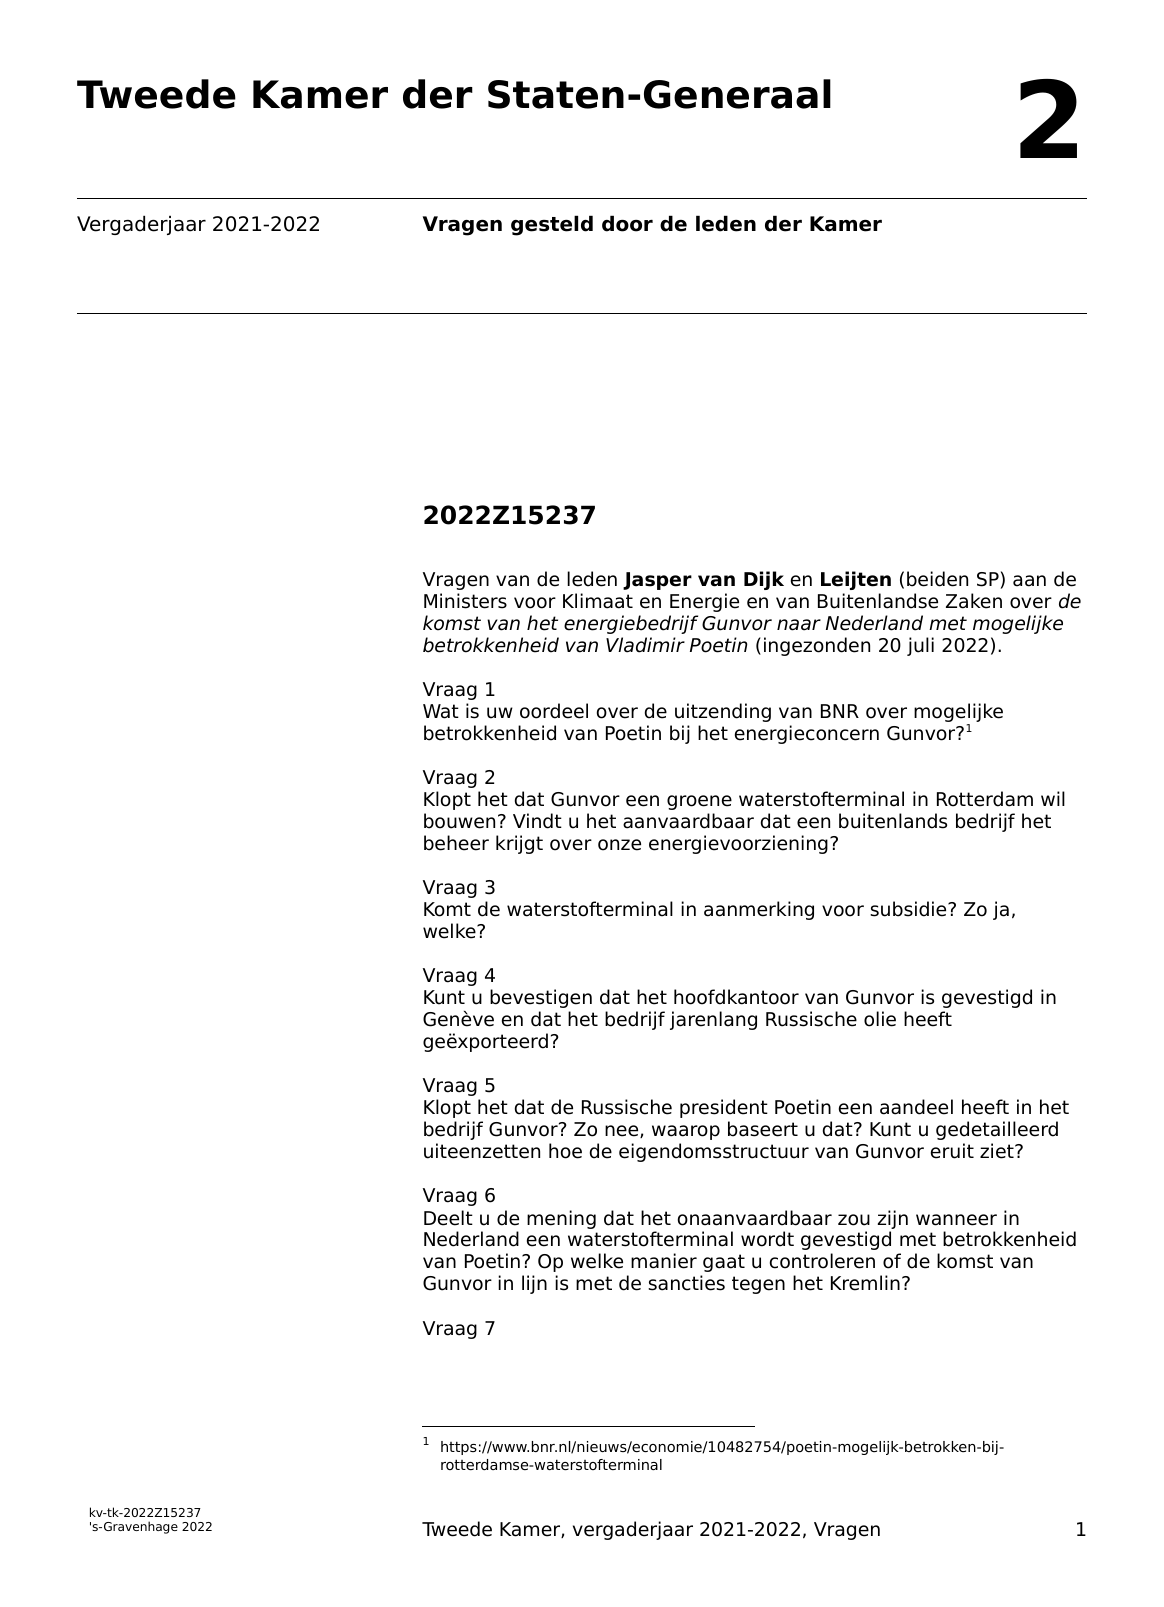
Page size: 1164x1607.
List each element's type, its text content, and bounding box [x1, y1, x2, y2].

table_header 2 [886, 59, 1087, 198]
text 's-Gravenhage 2022 [88, 1520, 323, 1534]
text Vraag 1 [422, 679, 1087, 701]
text Vraag 3 [422, 877, 1087, 899]
text Klopt het dat de Russische president Poetin een aandeel heeft in het bedrijf Gunvor? Zo nee, waarop baseert u dat? Kunt u gedetailleerd uiteenzetten hoe de eigendomsstructuur van Gunvor eruit ziet? [422, 1097, 1087, 1163]
text https://www.bnr.nl/nieuws/economie/10482754/poetin-mogelijk-betrokken-bij-rotterdamse-waterstofterminal [422, 1435, 1087, 1474]
table_cell Vragen gesteld door de leden der Kamer [422, 199, 1087, 313]
text Klopt het dat Gunvor een groene waterstofterminal in Rotterdam wil bouwen? Vindt u het aanvaardbaar dat een buitenlands bedrijf het beheer krijgt over onze energievoorziening? [422, 789, 1087, 855]
text Vraag 2 [422, 767, 1087, 789]
text Deelt u de mening dat het onaanvaardbaar zou zijn wanneer in Nederland een waterstofterminal wordt gevestigd met betrokkenheid van Poetin? Op welke manier gaat u controleren of de komst van Gunvor in lijn is met de sancties tegen het Kremlin? [422, 1207, 1087, 1295]
text Vraag 5 [422, 1075, 1087, 1097]
text Vragen van de leden Jasper van Dijk en Leijten (beiden SP) aan de Ministers voor Klimaat en Energie en van Buitenlandse Zaken over de komst van het energiebedrijf Gunvor naar Nederland met mogelijke betrokkenheid van Vladimir Poetin (ingezonden 20 juli 2022). [422, 569, 1087, 657]
table_cell Vergaderjaar 2021-2022 [77, 199, 422, 313]
text kv-tk-2022Z15237 [88, 1506, 323, 1520]
text Komt de waterstofterminal in aanmerking voor subsidie? Zo ja, welke? [422, 899, 1087, 943]
text Wat is uw oordeel over de uitzending van BNR over mogelijke betrokkenheid van Poetin bij het energieconcern Gunvor? [422, 701, 1087, 745]
table_header Tweede Kamer der Staten-Generaal [77, 59, 886, 198]
text 2022Z15237 [422, 501, 1087, 531]
text Kunt u bevestigen dat het hoofdkantoor van Gunvor is gevestigd in Genève en dat het bedrijf jarenlang Russische olie heeft geëxporteerd? [422, 987, 1087, 1053]
text Vraag 6 [422, 1185, 1087, 1207]
text Vraag 4 [422, 965, 1087, 987]
text Vraag 7 [422, 1317, 1087, 1339]
